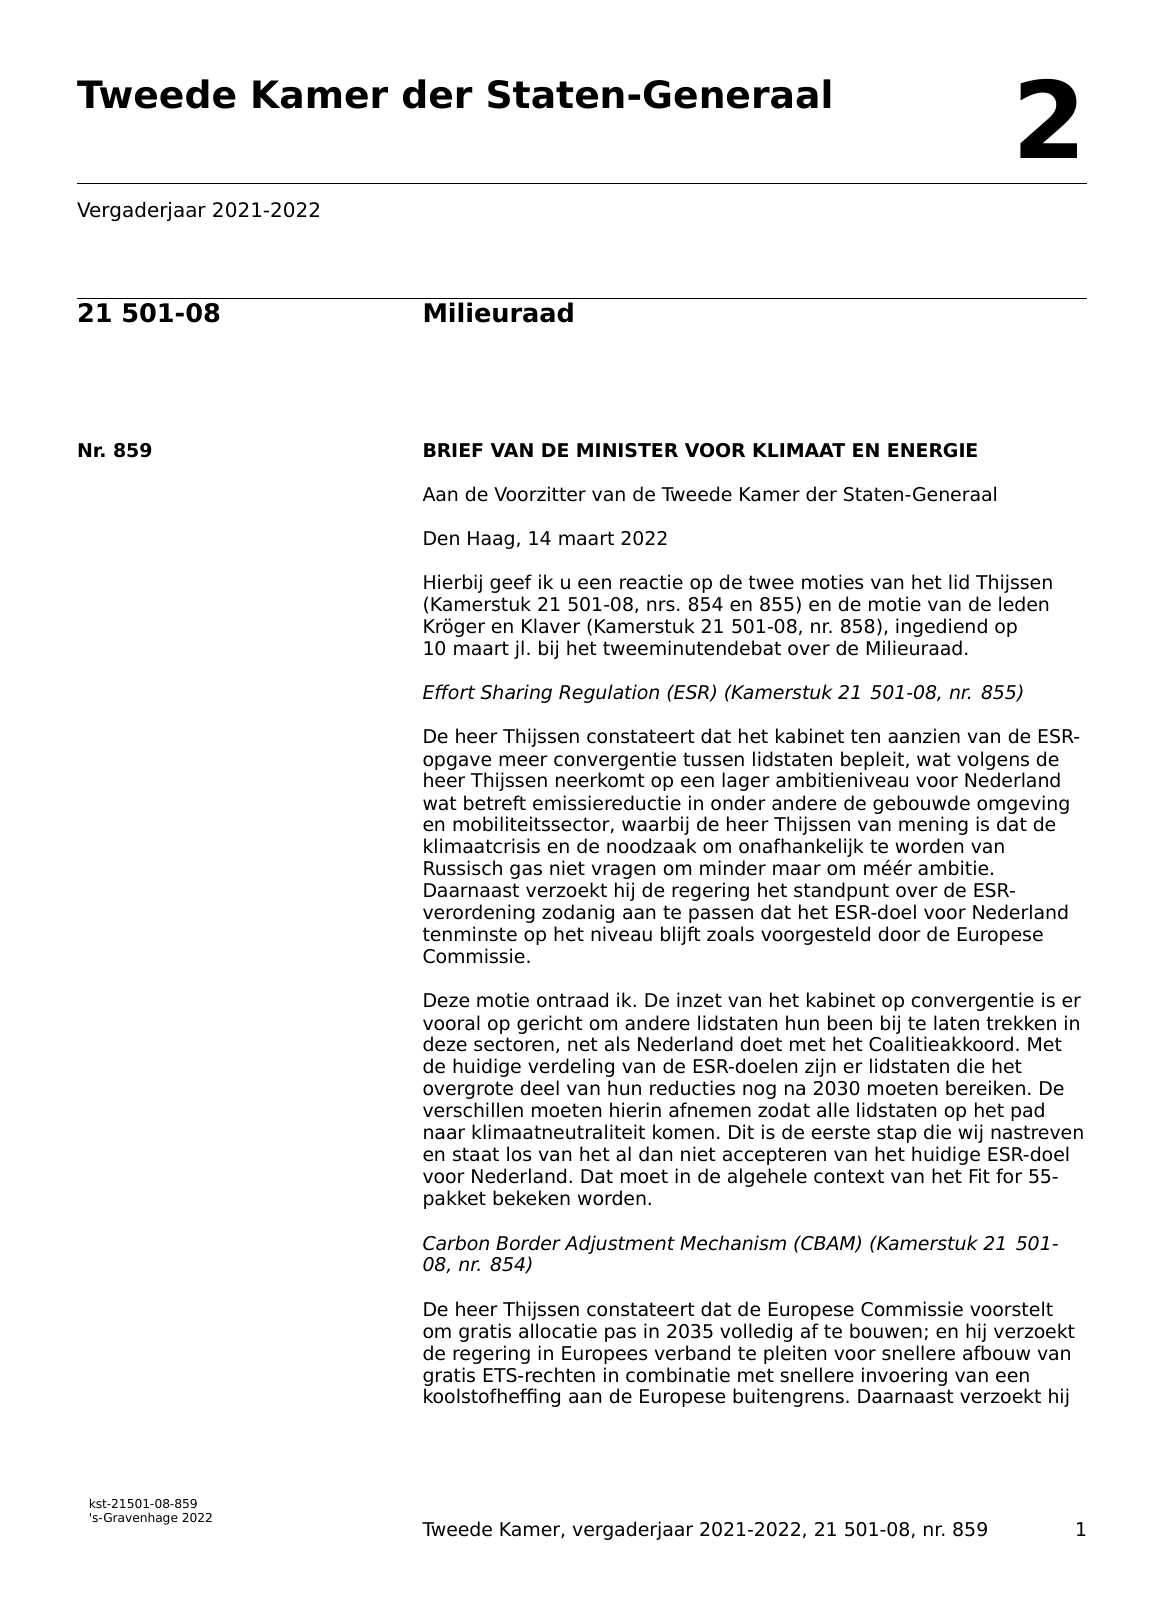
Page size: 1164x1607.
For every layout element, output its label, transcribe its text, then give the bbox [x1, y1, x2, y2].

text Den Haag, 14 maart 2022 [422, 528, 1087, 550]
table_header 2 [886, 59, 1087, 183]
text kst-21501-08-859 [88, 1497, 323, 1511]
text 's-Gravenhage 2022 [88, 1511, 323, 1525]
table_header Tweede Kamer der Staten-Generaal [77, 59, 886, 183]
text De heer Thijssen constateert dat de Europese Commissie voorstelt om gratis allocatie pas in 2035 volledig af te bouwen; en hij verzoekt de regering in Europees verband te pleiten voor snellere afbouw van gratis ETS-rechten in combinatie met snellere invoering van een koolstofheffing aan de Europese buitengrens. Daarnaast verzoekt hij [422, 1298, 1087, 1408]
subtitle Effort Sharing Regulation (ESR) (Kamerstuk 21 501-08, nr. 855) [422, 682, 1087, 704]
subtitle Carbon Border Adjustment Mechanism (CBAM) (Kamerstuk 21 501-08, nr. 854) [422, 1232, 1087, 1276]
table_cell Vergaderjaar 2021-2022 [77, 184, 1087, 298]
text Hierbij geef ik u een reactie op de twee moties van het lid Thijssen (Kamerstuk 21 501-08, nrs. 854 en 855) en de motie van de leden Kröger en Klaver (Kamerstuk 21 501-08, nr. 858), ingediend op 10 maart jl. bij het tweeminutendebat over de Milieuraad. [422, 572, 1087, 660]
subtitle Nr. 859 BRIEF VAN DE MINISTER VOOR KLIMAAT EN ENERGIE [77, 440, 1087, 462]
text Aan de Voorzitter van de Tweede Kamer der Staten-Generaal [422, 484, 1087, 506]
text Deze motie ontraad ik. De inzet van het kabinet op convergentie is er vooral op gericht om andere lidstaten hun been bij te laten trekken in deze sectoren, net als Nederland doet met het Coalitieakkoord. Met de huidige verdeling van de ESR-doelen zijn er lidstaten die het overgrote deel van hun reducties nog na 2030 moeten bereiken. De verschillen moeten hierin afnemen zodat alle lidstaten op het pad naar klimaatneutraliteit komen. Dit is de eerste stap die wij nastreven en staat los van het al dan niet accepteren van het huidige ESR-doel voor Nederland. Dat moet in de algehele context van het Fit for 55-pakket bekeken worden. [422, 990, 1087, 1210]
subtitle 21 501-08 Milieuraad [77, 299, 1087, 329]
text De heer Thijssen constateert dat het kabinet ten aanzien van de ESR-opgave meer convergentie tussen lidstaten bepleit, wat volgens de heer Thijssen neerkomt op een lager ambitieniveau voor Nederland wat betreft emissiereductie in onder andere de gebouwde omgeving en mobiliteitssector, waarbij de heer Thijssen van mening is dat de klimaatcrisis en de noodzaak om onafhankelijk te worden van Russisch gas niet vragen om minder maar om méér ambitie. Daarnaast verzoekt hij de regering het standpunt over de ESR-verordening zodanig aan te passen dat het ESR-doel voor Nederland tenminste op het niveau blijft zoals voorgesteld door de Europese Commissie. [422, 726, 1087, 968]
